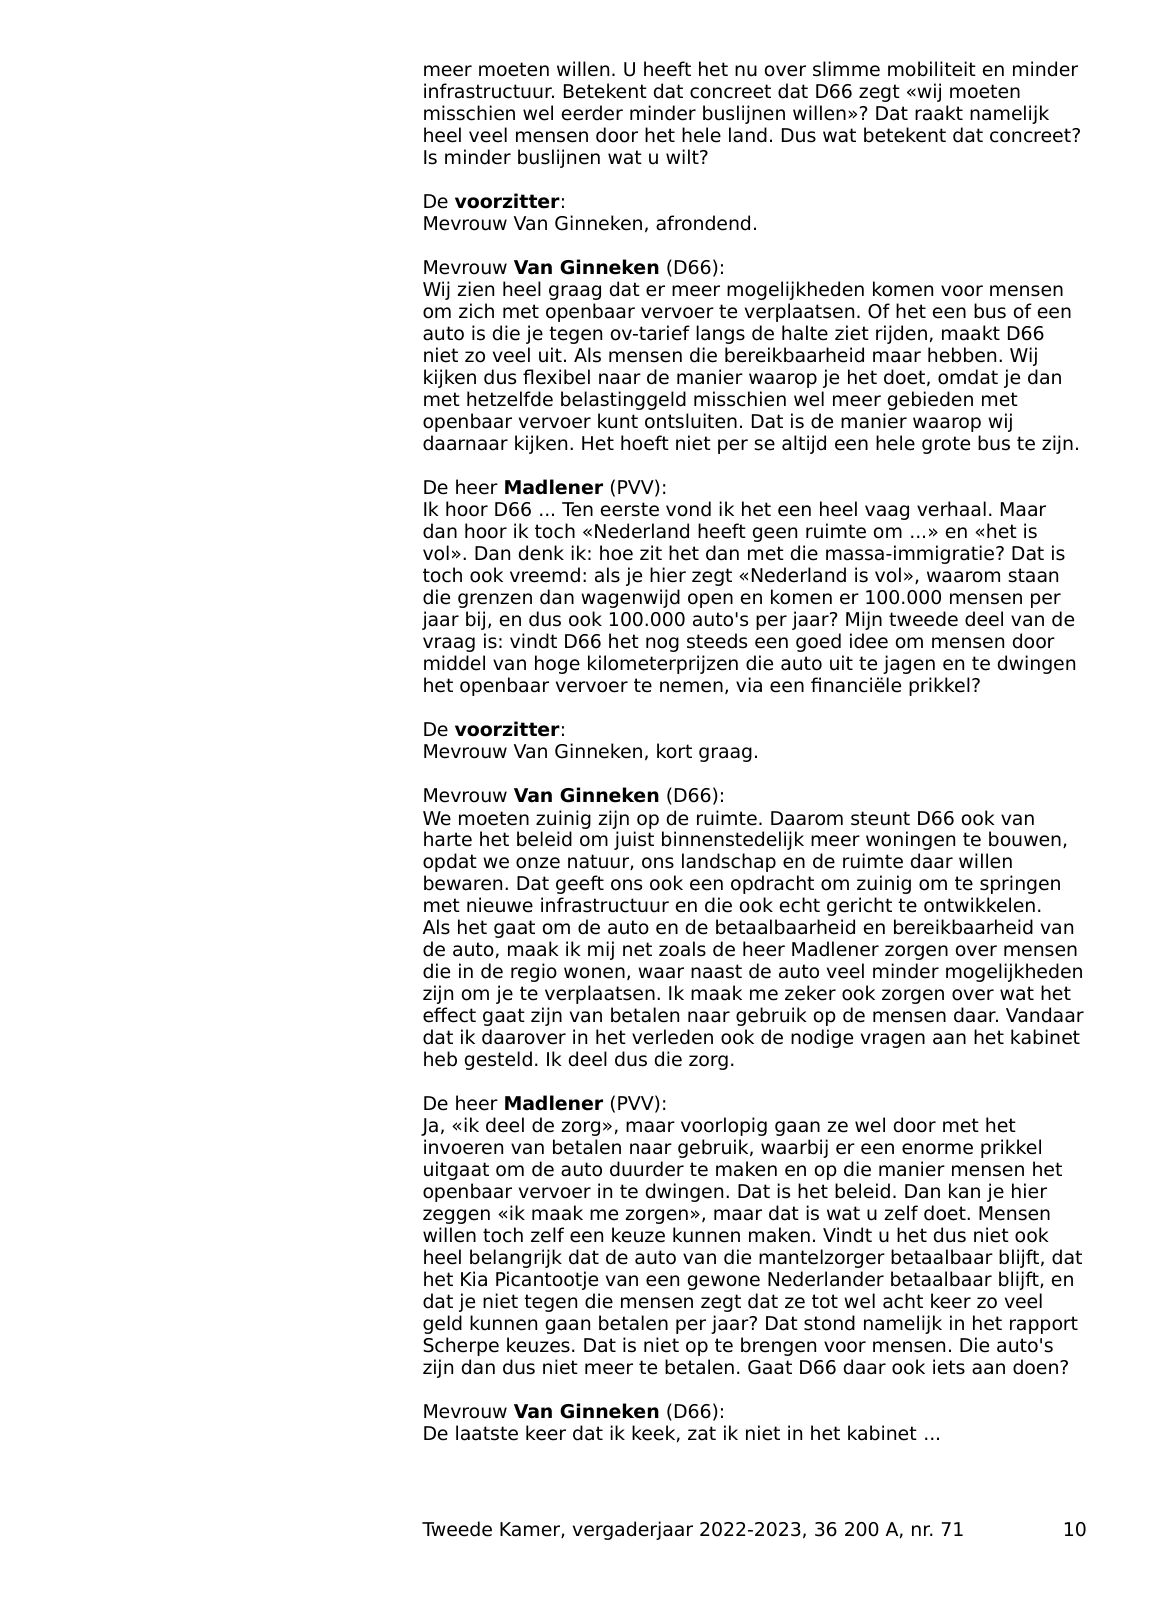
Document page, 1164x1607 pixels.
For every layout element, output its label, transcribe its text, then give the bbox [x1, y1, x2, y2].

text Als het gaat om de auto en de betaalbaarheid en bereikbaarheid van de auto, maak ik mij net zoals de heer Madlener zorgen over mensen die in de regio wonen, waar naast de auto veel minder mogelijkheden zijn om je te verplaatsen. Ik maak me zeker ook zorgen over wat het effect gaat zijn van betalen naar gebruik op de mensen daar. Vandaar dat ik daarover in het verleden ook de nodige vragen aan het kabinet heb gesteld. Ik deel dus die zorg. [422, 917, 1087, 1071]
text De laatste keer dat ik keek, zat ik niet in het kabinet ... [422, 1423, 1087, 1445]
text Mevrouw Van Ginneken (D66): [422, 1401, 1087, 1423]
text Mevrouw Van Ginneken, afrondend. [422, 213, 1087, 235]
text Ik hoor D66 ... Ten eerste vond ik het een heel vaag verhaal. Maar dan hoor ik toch «Nederland heeft geen ruimte om ...» en «het is vol». Dan denk ik: hoe zit het dan met die massa-immigratie? Dat is toch ook vreemd: als je hier zegt «Nederland is vol», waarom staan die grenzen dan wagenwijd open en komen er 100.000 mensen per jaar bij, en dus ook 100.000 auto's per jaar? Mijn tweede deel van de vraag is: vindt D66 het nog steeds een goed idee om mensen door middel van hoge kilometerprijzen die auto uit te jagen en te dwingen het openbaar vervoer te nemen, via een financiële prikkel? [422, 499, 1087, 697]
text Mevrouw Van Ginneken (D66): [422, 257, 1087, 279]
text We moeten zuinig zijn op de ruimte. Daarom steunt D66 ook van harte het beleid om juist binnenstedelijk meer woningen te bouwen, opdat we onze natuur, ons landschap en de ruimte daar willen bewaren. Dat geeft ons ook een opdracht om zuinig om te springen met nieuwe infrastructuur en die ook echt gericht te ontwikkelen. [422, 807, 1087, 917]
text De heer Madlener (PVV): [422, 1093, 1087, 1115]
text Mevrouw Van Ginneken, kort graag. [422, 741, 1087, 763]
text Ja, «ik deel de zorg», maar voorlopig gaan ze wel door met het invoeren van betalen naar gebruik, waarbij er een enorme prikkel uitgaat om de auto duurder te maken en op die manier mensen het openbaar vervoer in te dwingen. Dat is het beleid. Dan kan je hier zeggen «ik maak me zorgen», maar dat is wat u zelf doet. Mensen willen toch zelf een keuze kunnen maken. Vindt u het dus niet ook heel belangrijk dat de auto van die mantelzorger betaalbaar blijft, dat het Kia Picantootje van een gewone Nederlander betaalbaar blijft, en dat je niet tegen die mensen zegt dat ze tot wel acht keer zo veel geld kunnen gaan betalen per jaar? Dat stond namelijk in het rapport Scherpe keuzes. Dat is niet op te brengen voor mensen. Die auto's zijn dan dus niet meer te betalen. Gaat D66 daar ook iets aan doen? [422, 1115, 1087, 1379]
text De heer Madlener (PVV): [422, 477, 1087, 499]
text Mevrouw Van Ginneken (D66): [422, 785, 1087, 807]
text Wij zien heel graag dat er meer mogelijkheden komen voor mensen om zich met openbaar vervoer te verplaatsen. Of het een bus of een auto is die je tegen ov-tarief langs de halte ziet rijden, maakt D66 niet zo veel uit. Als mensen die bereikbaarheid maar hebben. Wij kijken dus flexibel naar de manier waarop je het doet, omdat je dan met hetzelfde belastinggeld misschien wel meer gebieden met openbaar vervoer kunt ontsluiten. Dat is de manier waarop wij daarnaar kijken. Het hoeft niet per se altijd een hele grote bus te zijn. [422, 279, 1087, 455]
text De voorzitter: [422, 191, 1087, 213]
text De voorzitter: [422, 719, 1087, 741]
text meer moeten willen. U heeft het nu over slimme mobiliteit en minder infrastructuur. Betekent dat concreet dat D66 zegt «wij moeten misschien wel eerder minder buslijnen willen»? Dat raakt namelijk heel veel mensen door het hele land. Dus wat betekent dat concreet? Is minder buslijnen wat u wilt? [422, 59, 1087, 169]
